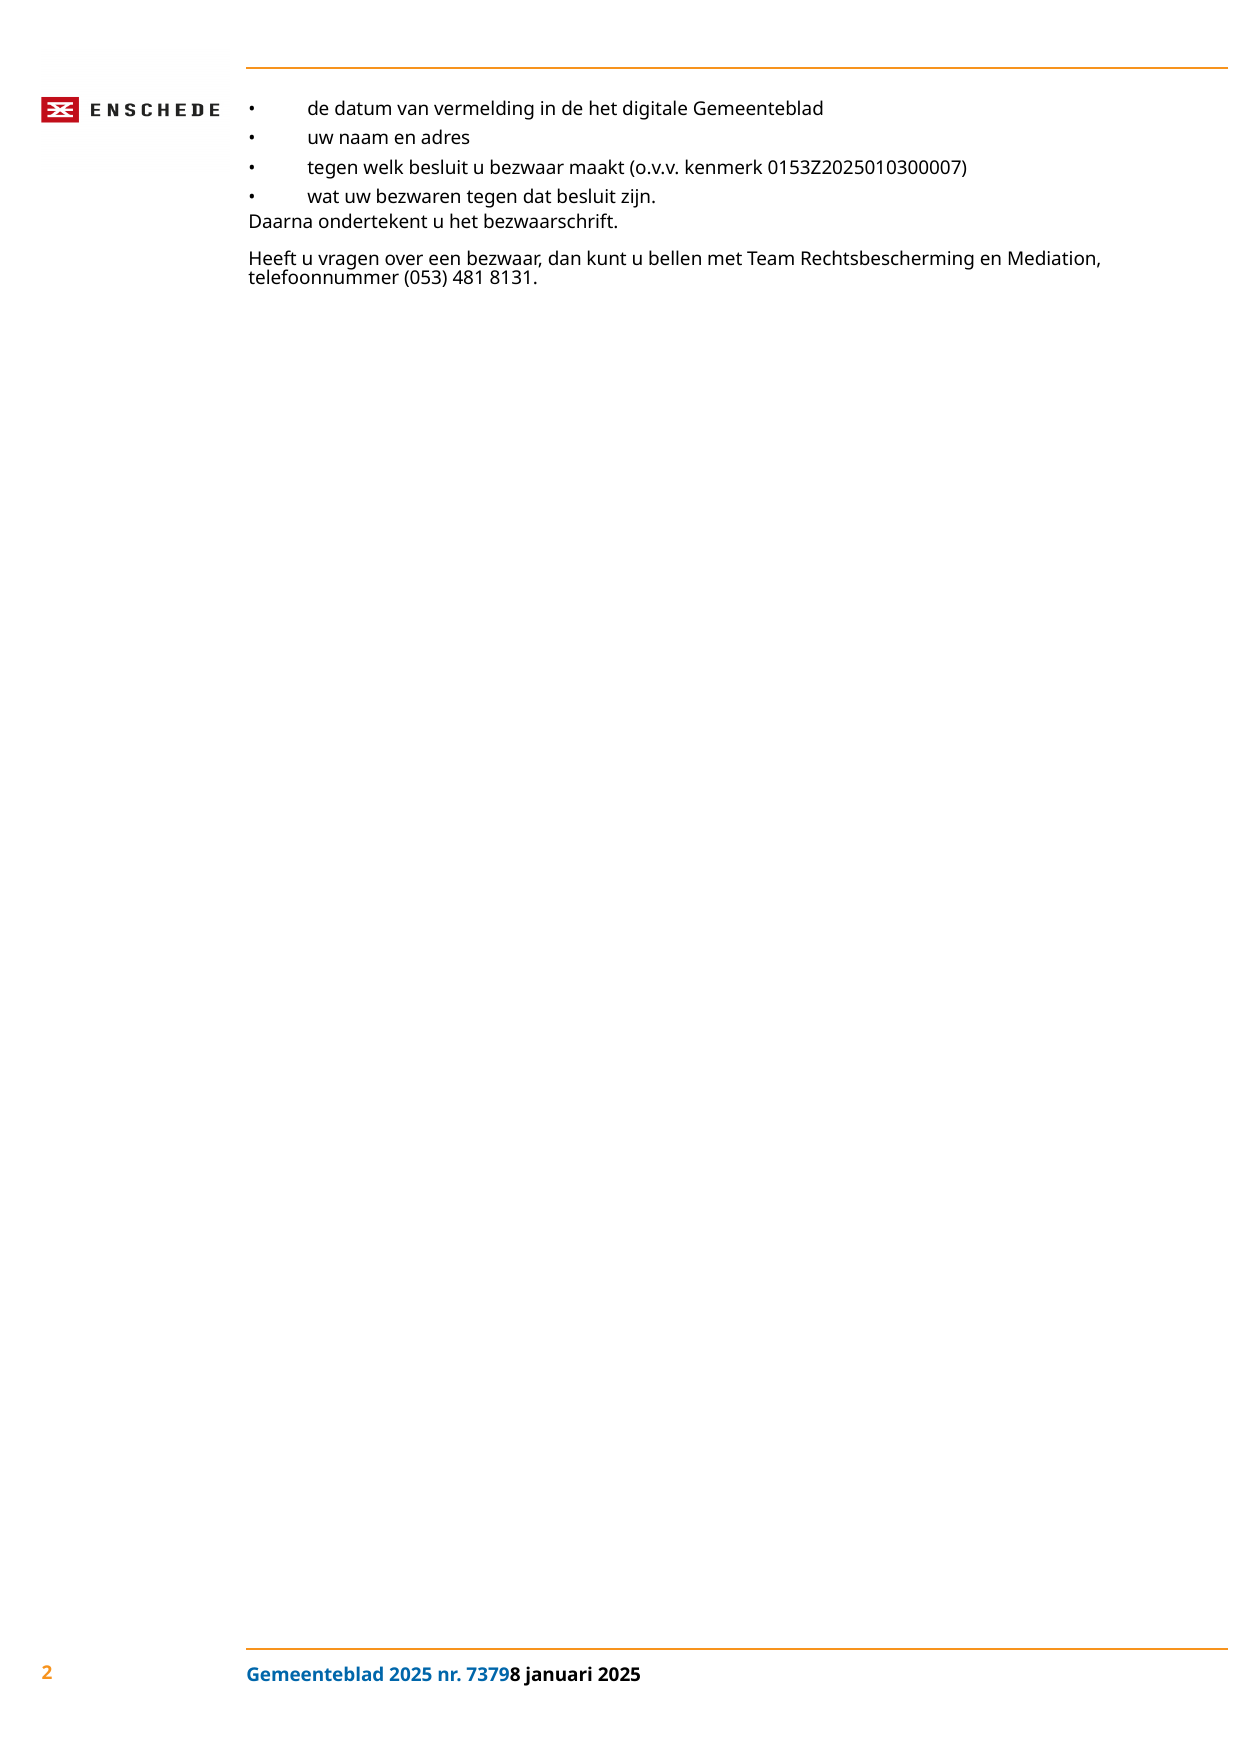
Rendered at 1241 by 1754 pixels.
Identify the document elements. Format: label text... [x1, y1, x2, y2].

picture [41, 47, 231, 172]
list uw naam en adres [248, 124, 1152, 150]
text Daarna ondertekent u het bezwaarschrift. [248, 213, 1152, 232]
text Heeft u vragen over een bezwaar, dan kunt u bellen met Team Rechtsbescherming en Mediation, telefoonnummer (053) 481 8131. [248, 250, 1152, 289]
list de datum van vermelding in de het digitale Gemeenteblad [248, 95, 1152, 121]
list wat uw bezwaren tegen dat besluit zijn. [248, 183, 1152, 209]
list tegen welk besluit u bezwaar maakt (o.v.v. kenmerk 0153Z2025010300007) [248, 154, 1152, 180]
